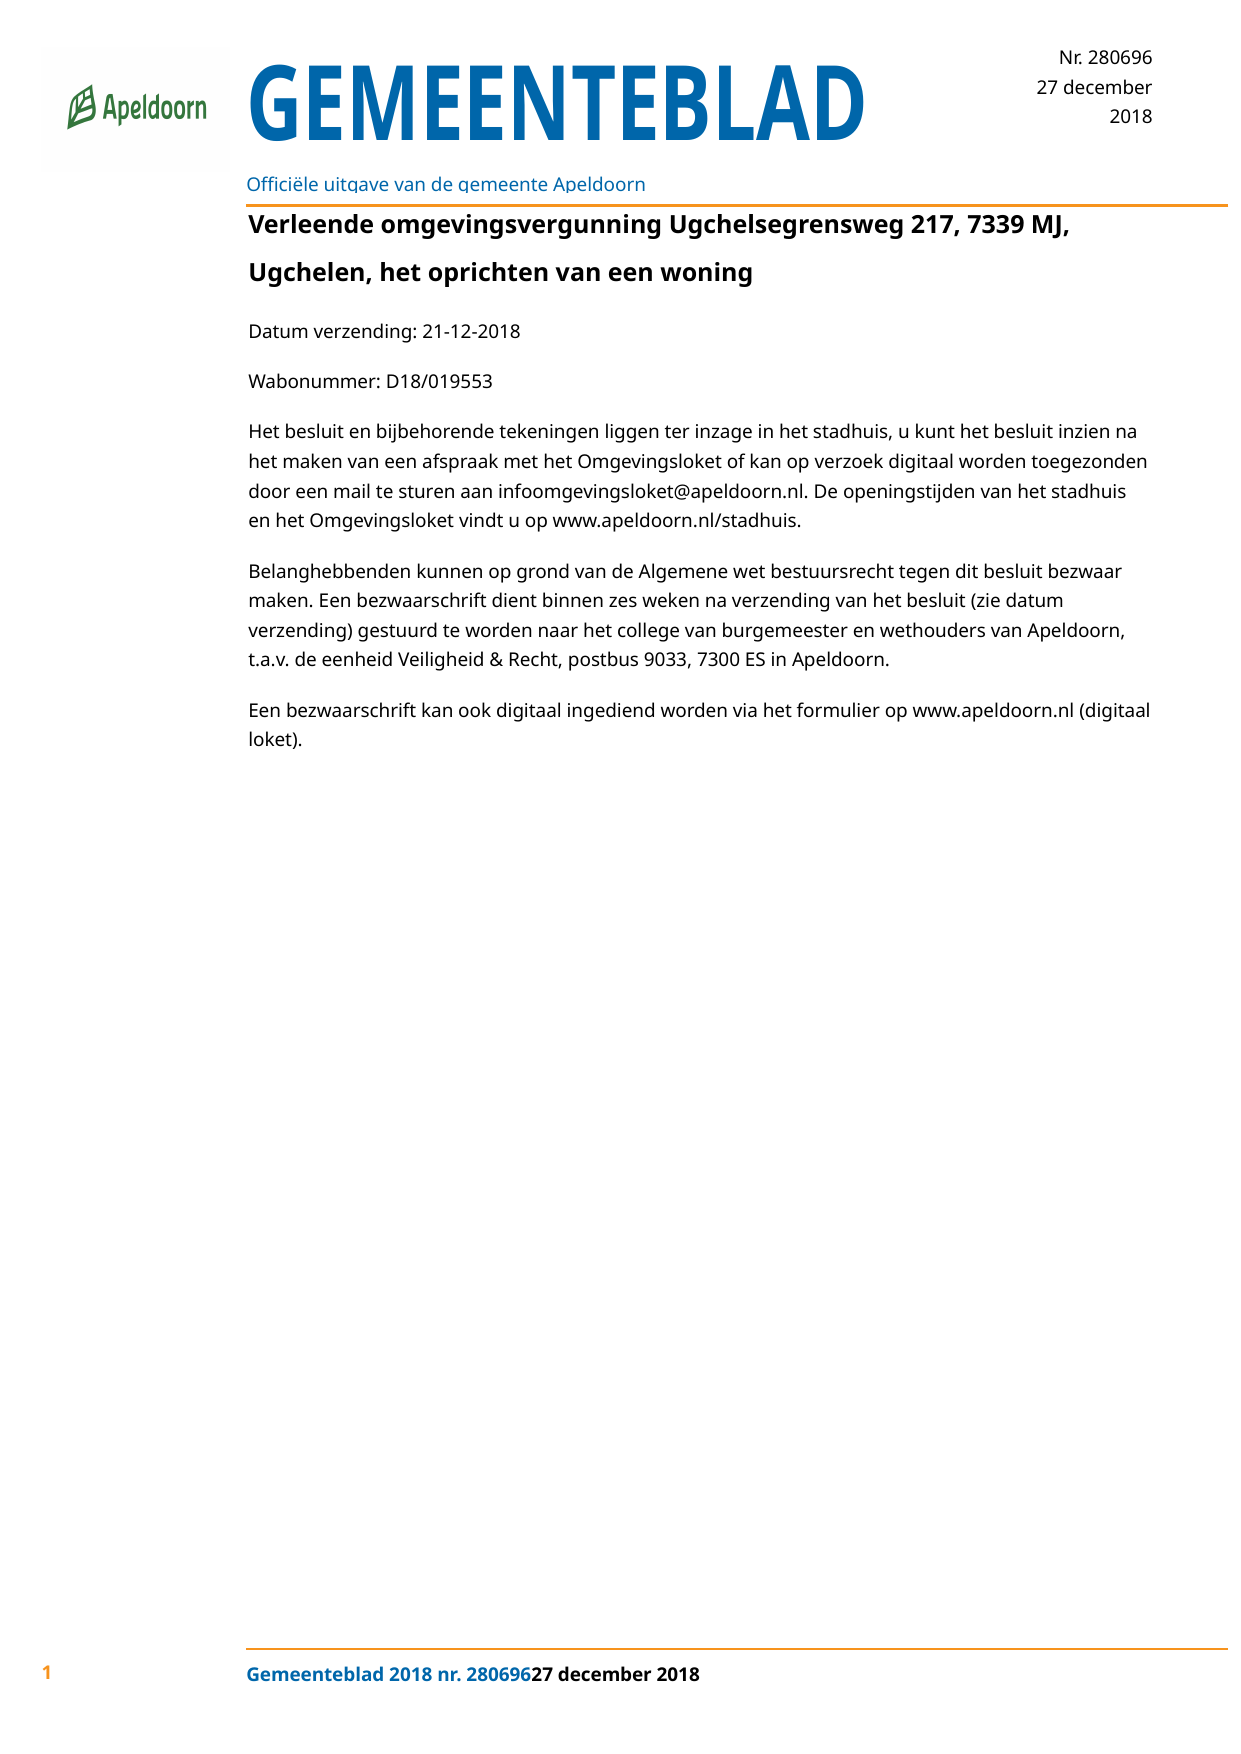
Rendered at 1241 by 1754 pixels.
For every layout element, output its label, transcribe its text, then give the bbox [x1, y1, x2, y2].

picture [41, 47, 231, 172]
text Datum verzending: 21-12-2018 [248, 318, 1152, 344]
text Een bezwaarschrift kan ook digitaal ingediend worden via het formulier op www.apeldoorn.nl (digitaal loket). [248, 697, 1152, 752]
text Verleende omgevingsvergunning Ugchelsegrensweg 217, 7339 MJ, Ugchelen, het oprichten van een woning [248, 207, 1152, 288]
text Belanghebbenden kunnen op grond van de Algemene wet bestuursrecht tegen dit besluit bezwaar maken. Een bezwaarschrift dient binnen zes weken na verzending van het besluit (zie datum verzending) gestuurd te worden naar het college van burgemeester en wethouders van Apeldoorn, t.a.v. de eenheid Veiligheid & Recht, postbus 9033, 7300 ES in Apeldoorn. [248, 558, 1152, 672]
text Het besluit en bijbehorende tekeningen liggen ter inzage in het stadhuis, u kunt het besluit inzien na het maken van een afspraak met het Omgevingsloket of kan op verzoek digitaal worden toegezonden door een mail te sturen aan infoomgevingsloket@apeldoorn.nl. De openingstijden van het stadhuis en het Omgevingsloket vindt u op www.apeldoorn.nl/stadhuis. [248, 419, 1152, 533]
text Wabonummer: D18/019553 [248, 368, 1152, 394]
